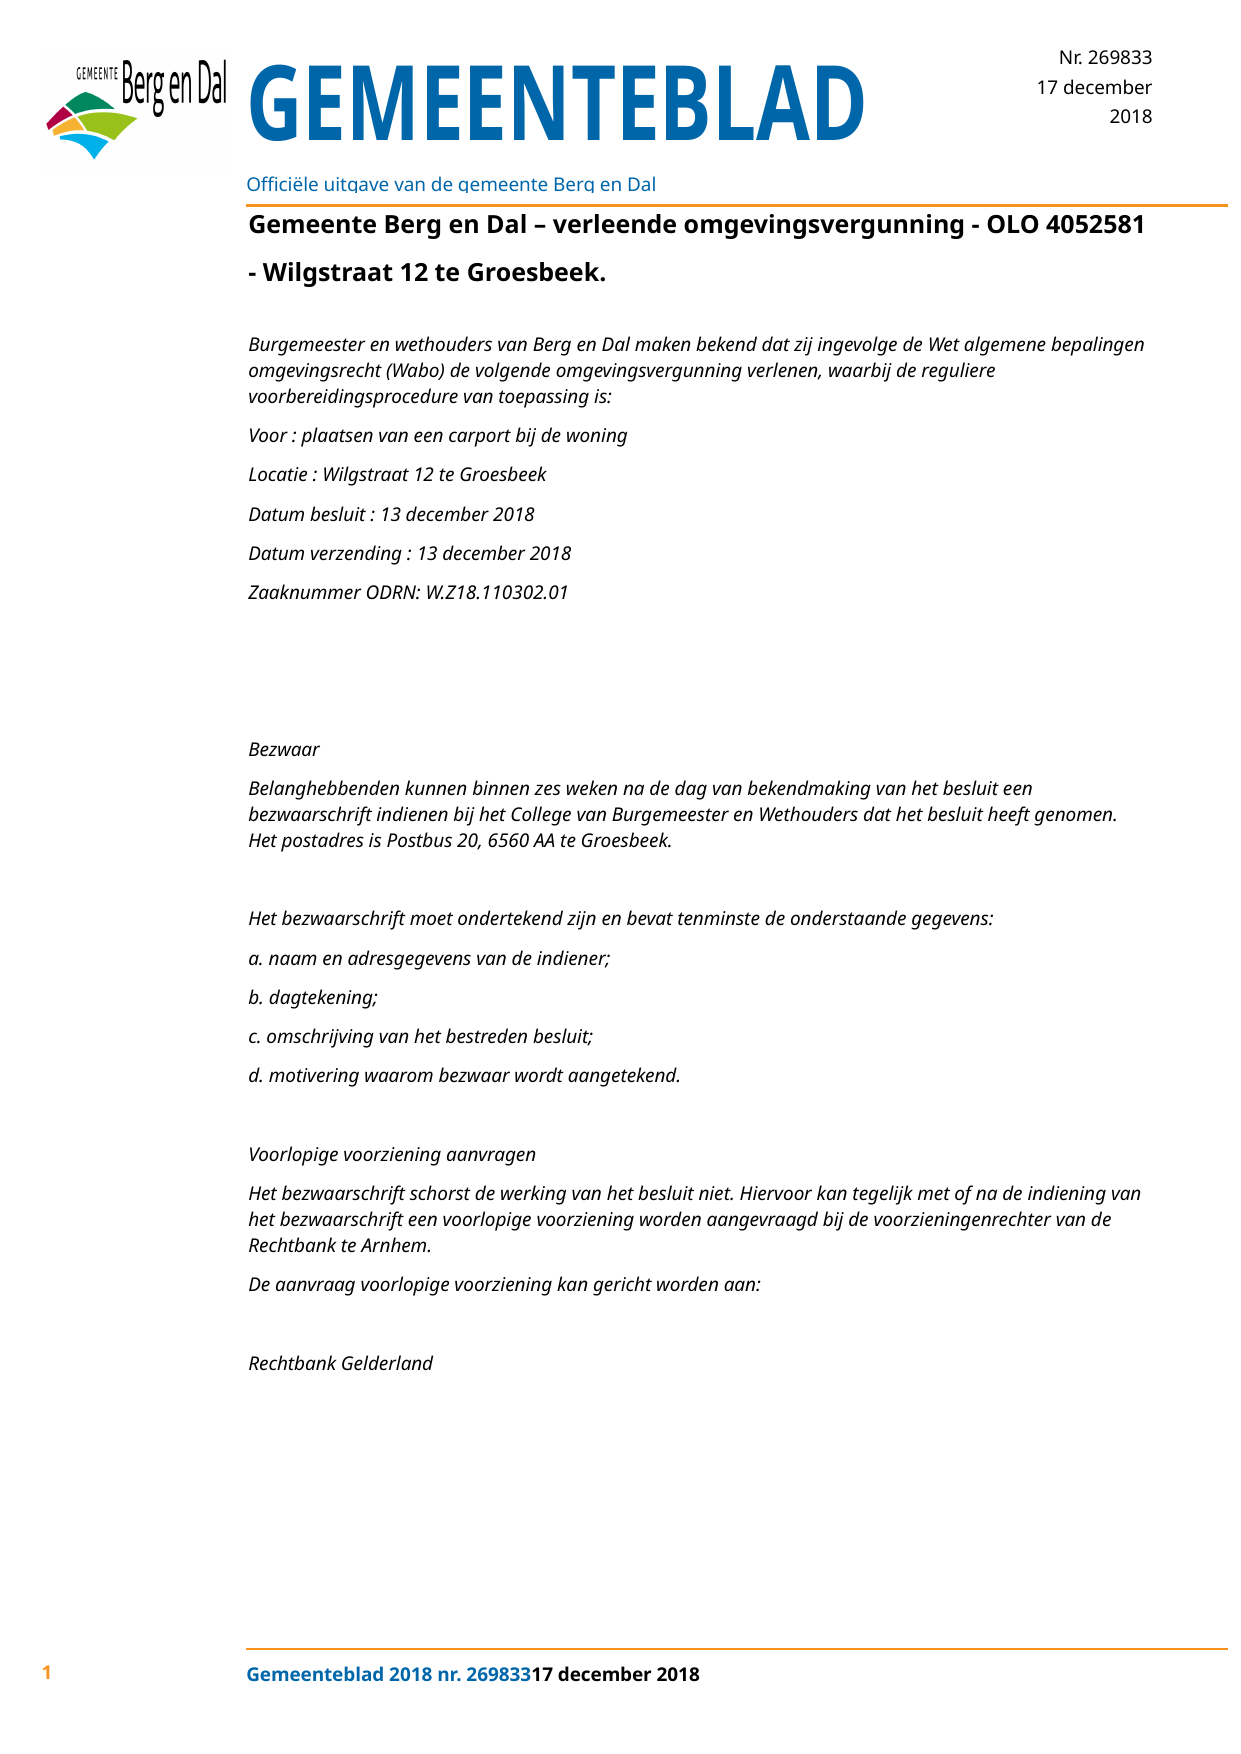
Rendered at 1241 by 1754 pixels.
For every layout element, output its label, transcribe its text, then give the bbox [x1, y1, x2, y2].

text d. motivering waarom bezwaar wordt aangetekend. [248, 1063, 1152, 1088]
text Het bezwaarschrift moet ondertekend zijn en bevat tenminste de onderstaande gegevens: [248, 906, 1152, 931]
text Het bezwaarschrift schorst de werking van het besluit niet. Hiervoor kan tegelijk met of na de indiening van het bezwaarschrift een voorlopige voorziening worden aangevraagd bij de voorzieningenrechter van de Rechtbank te Arnhem. [248, 1181, 1152, 1258]
text Locatie : Wilgstraat 12 te Groesbeek [248, 461, 1152, 487]
text c. omschrijving van het bestreden besluit; [248, 1023, 1152, 1049]
text b. dagtekening; [248, 984, 1152, 1010]
text Voorlopige voorziening aanvragen [248, 1141, 1152, 1167]
text Belanghebbenden kunnen binnen zes weken na de dag van bekendmaking van het besluit een bezwaarschrift indienen bij het College van Burgemeester en Wethouders dat het besluit heeft genomen. Het postadres is Postbus 20, 6560 AA te Groesbeek. [248, 776, 1152, 853]
text Datum besluit : 13 december 2018 [248, 501, 1152, 526]
text Rechtbank Gelderland [248, 1350, 1152, 1376]
text Gemeente Berg en Dal – verleende omgevingsvergunning - OLO 4052581 - Wilgstraat 12 te Groesbeek. [248, 207, 1152, 288]
text Datum verzending : 13 december 2018 [248, 540, 1152, 566]
text Bezwaar [248, 736, 1152, 762]
text De aanvraag voorlopige voorziening kan gericht worden aan: [248, 1271, 1152, 1297]
text Zaaknummer ODRN: W.Z18.110302.01 [248, 579, 1152, 605]
text Voor : plaatsen van een carport bij de woning [248, 422, 1152, 448]
text Burgemeester en wethouders van Berg en Dal maken bekend dat zij ingevolge de Wet algemene bepalingen omgevingsrecht (Wabo) de volgende omgevingsvergunning verlenen, waarbij de reguliere voorbereidingsprocedure van toepassing is: [248, 331, 1152, 409]
text a. naam en adresgegevens van de indiener; [248, 945, 1152, 971]
picture [41, 47, 231, 172]
